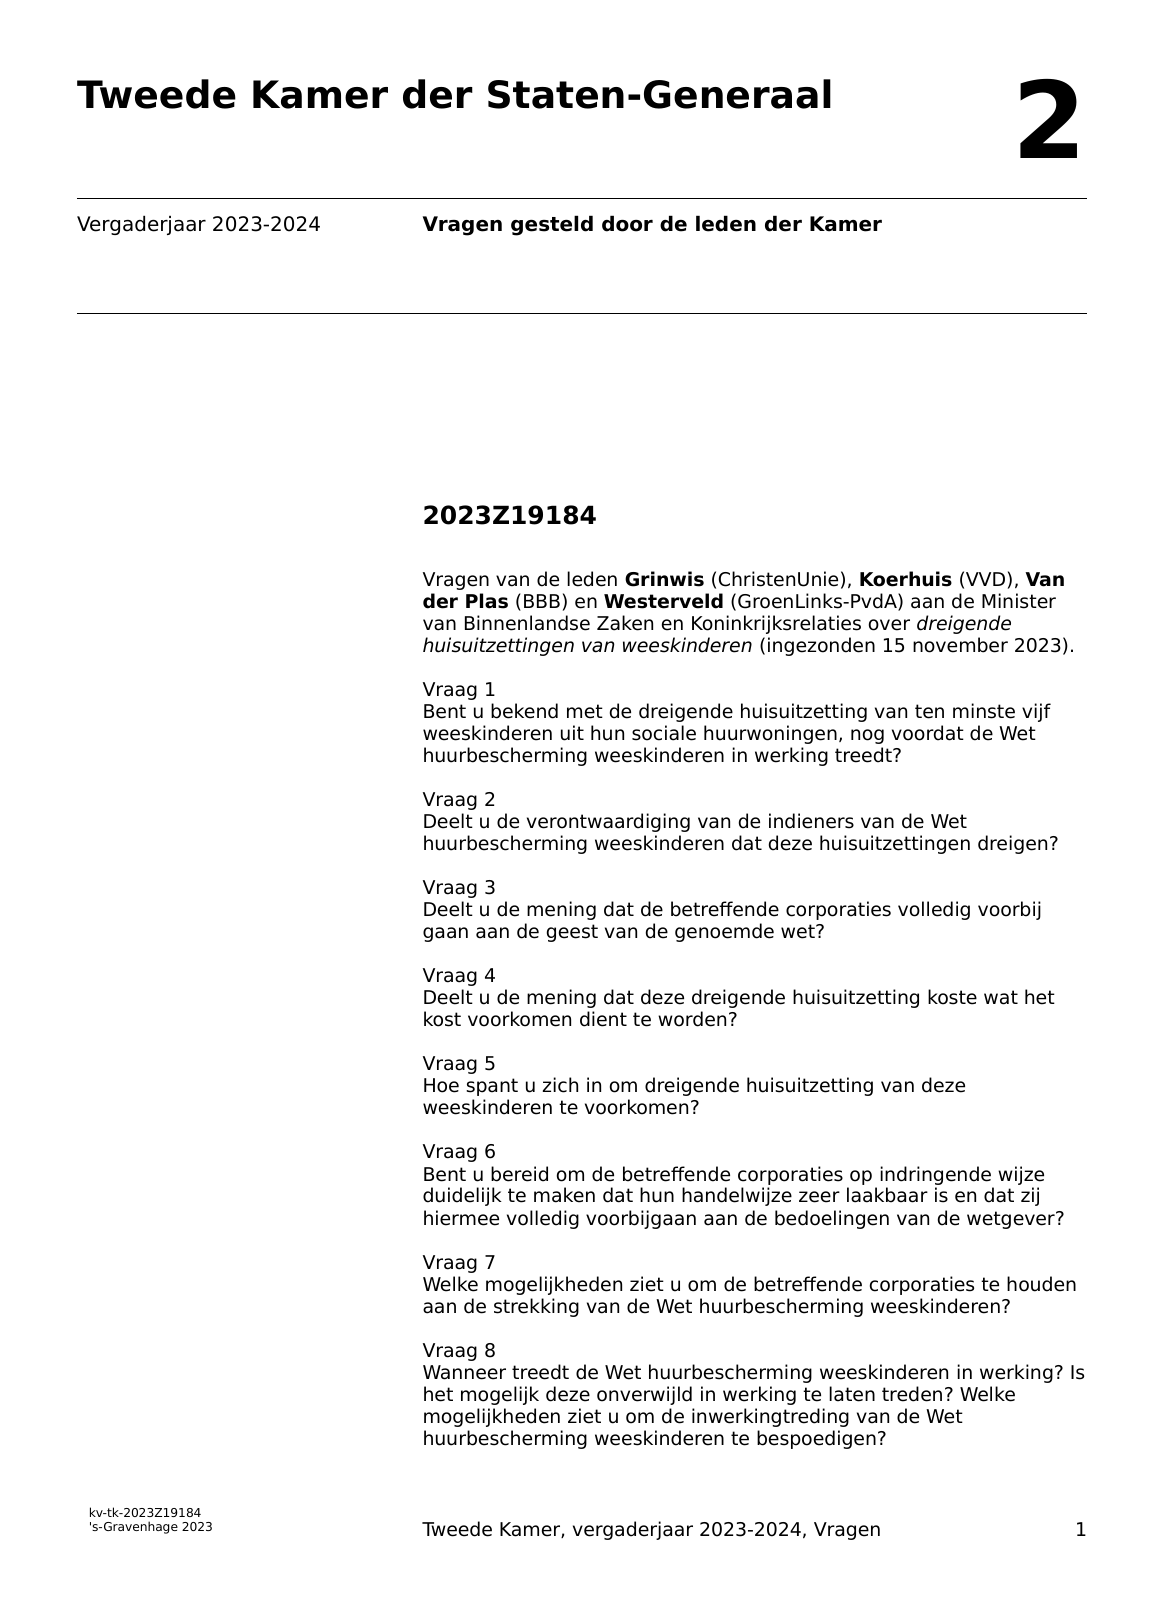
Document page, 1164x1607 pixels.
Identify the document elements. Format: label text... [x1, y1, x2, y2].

text Vraag 5 [422, 1053, 1087, 1075]
text kv-tk-2023Z19184 [88, 1506, 323, 1520]
table_cell Vragen gesteld door de leden der Kamer [422, 199, 1087, 313]
text Vraag 8 [422, 1340, 1087, 1362]
text Bent u bereid om de betreffende corporaties op indringende wijze duidelijk te maken dat hun handelwijze zeer laakbaar is en dat zij hiermee volledig voorbijgaan aan de bedoelingen van de wetgever? [422, 1163, 1087, 1229]
text 2023Z19184 [422, 501, 1087, 531]
text Wanneer treedt de Wet huurbescherming weeskinderen in werking? Is het mogelijk deze onverwijld in werking te laten treden? Welke mogelijkheden ziet u om de inwerkingtreding van de Wet huurbescherming weeskinderen te bespoedigen? [422, 1362, 1087, 1449]
text Vraag 4 [422, 965, 1087, 987]
text Bent u bekend met de dreigende huisuitzetting van ten minste vijf weeskinderen uit hun sociale huurwoningen, nog voordat de Wet huurbescherming weeskinderen in werking treedt? [422, 701, 1087, 767]
text Deelt u de verontwaardiging van de indieners van de Wet huurbescherming weeskinderen dat deze huisuitzettingen dreigen? [422, 811, 1087, 855]
text Vraag 6 [422, 1141, 1087, 1163]
text Vragen van de leden Grinwis (ChristenUnie), Koerhuis (VVD), Van der Plas (BBB) en Westerveld (GroenLinks-PvdA) aan de Minister van Binnenlandse Zaken en Koninkrijksrelaties over dreigende huisuitzettingen van weeskinderen (ingezonden 15 november 2023). [422, 569, 1087, 657]
text Vraag 7 [422, 1252, 1087, 1273]
text Vraag 2 [422, 789, 1087, 811]
text Vraag 3 [422, 877, 1087, 899]
text Deelt u de mening dat de betreffende corporaties volledig voorbij gaan aan de geest van de genoemde wet? [422, 899, 1087, 943]
text Welke mogelijkheden ziet u om de betreffende corporaties te houden aan de strekking van de Wet huurbescherming weeskinderen? [422, 1273, 1087, 1317]
text Vraag 1 [422, 679, 1087, 701]
text Deelt u de mening dat deze dreigende huisuitzetting koste wat het kost voorkomen dient te worden? [422, 987, 1087, 1031]
table_cell Vergaderjaar 2023-2024 [77, 199, 422, 313]
text 's-Gravenhage 2023 [88, 1520, 323, 1534]
text Hoe spant u zich in om dreigende huisuitzetting van deze weeskinderen te voorkomen? [422, 1075, 1087, 1119]
table_header 2 [886, 59, 1087, 198]
table_header Tweede Kamer der Staten-Generaal [77, 59, 886, 198]
